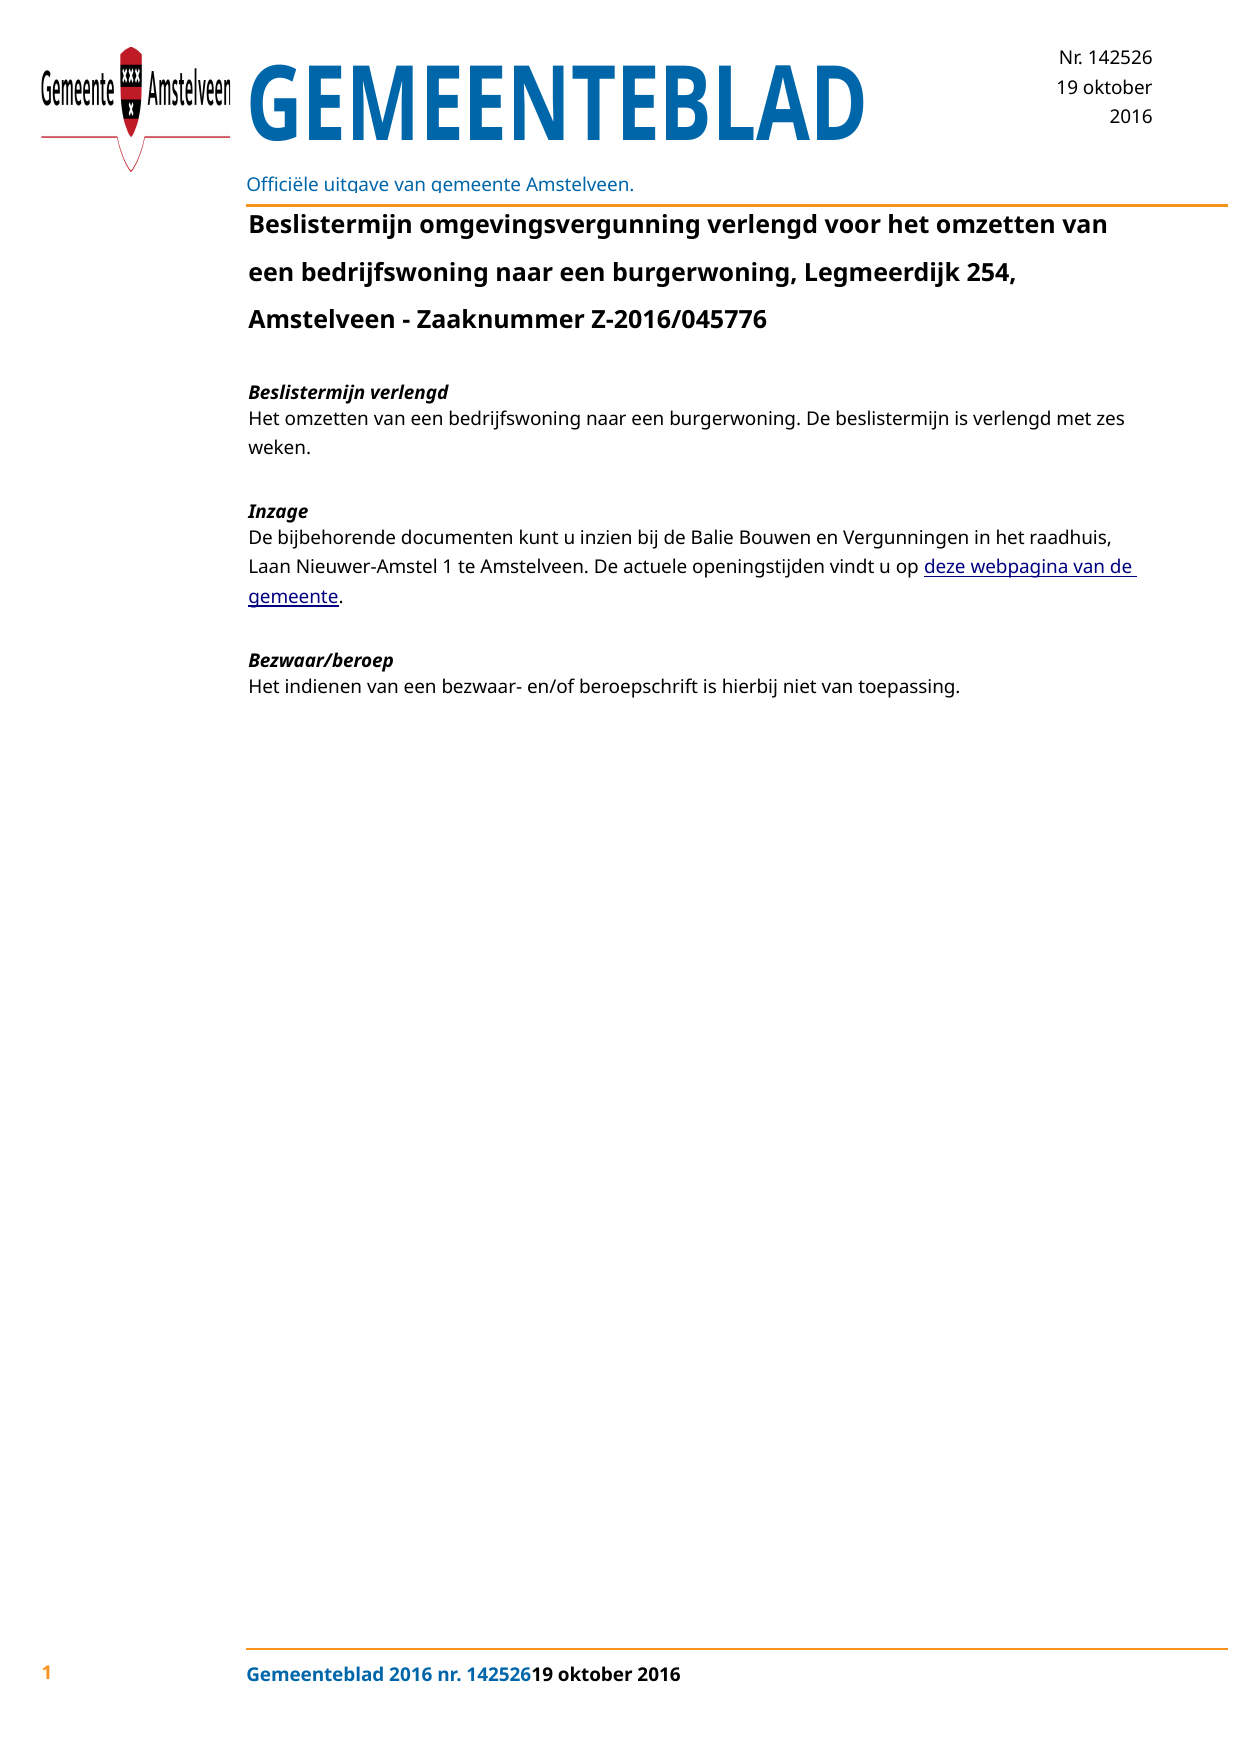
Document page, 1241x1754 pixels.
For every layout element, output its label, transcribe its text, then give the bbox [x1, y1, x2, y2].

picture [41, 47, 231, 172]
text Het omzetten van een bedrijfswoning naar een burgerwoning. De beslistermijn is verlengd met zes weken. [248, 405, 1152, 460]
text Beslistermijn omgevingsvergunning verlengd voor het omzetten van een bedrijfswoning naar een burgerwoning, Legmeerdijk 254, Amstelveen - Zaaknummer Z-2016/045776 [248, 207, 1152, 336]
text Bezwaar/beroep [248, 647, 1152, 673]
text Beslistermijn verlengd [248, 379, 1152, 405]
text Het indienen van een bezwaar- en/of beroepschrift is hierbij niet van toepassing. [248, 673, 1152, 699]
text Inzage [248, 498, 1152, 524]
text De bijbehorende documenten kunt u inzien bij de Balie Bouwen en Vergunningen in het raadhuis, Laan Nieuwer-Amstel 1 te Amstelveen. De actuele openingstijden vindt u op deze webpagina van de gemeente. [248, 524, 1152, 609]
